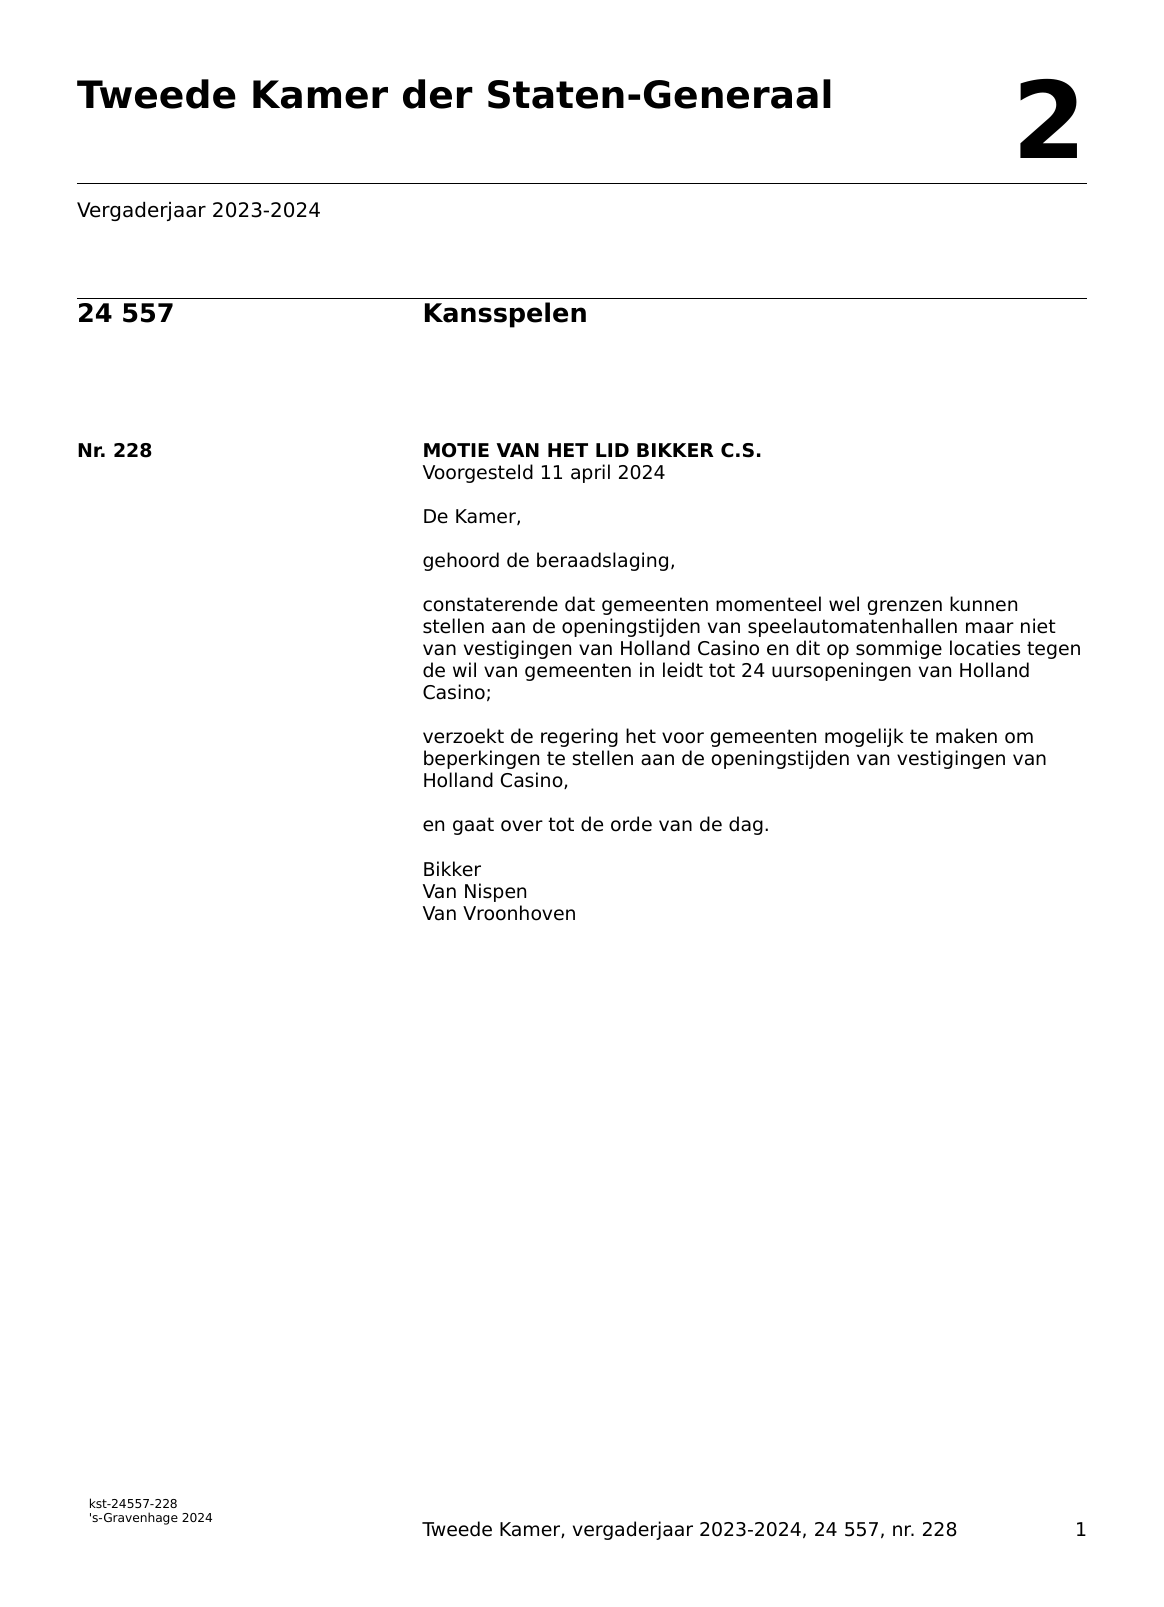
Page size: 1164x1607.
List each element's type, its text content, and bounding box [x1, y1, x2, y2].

subtitle Nr. 228 MOTIE VAN HET LID BIKKER C.S. [77, 440, 1087, 462]
subtitle 24 557 Kansspelen [77, 299, 1087, 329]
text De Kamer, [422, 506, 1087, 528]
text verzoekt de regering het voor gemeenten mogelijk te maken om beperkingen te stellen aan de openingstijden van vestigingen van Holland Casino, [422, 726, 1087, 792]
text Van Nispen [422, 881, 1087, 902]
table_cell Vergaderjaar 2023-2024 [77, 184, 1087, 298]
table_header 2 [886, 59, 1087, 183]
text 's-Gravenhage 2024 [88, 1511, 323, 1525]
text Van Vroonhoven [422, 902, 1087, 924]
text gehoord de beraadslaging, [422, 550, 1087, 572]
text Voorgesteld 11 april 2024 [422, 462, 1087, 484]
text Bikker [422, 858, 1087, 881]
table_header Tweede Kamer der Staten-Generaal [77, 59, 886, 183]
text constaterende dat gemeenten momenteel wel grenzen kunnen stellen aan de openingstijden van speelautomatenhallen maar niet van vestigingen van Holland Casino en dit op sommige locaties tegen de wil van gemeenten in leidt tot 24 uursopeningen van Holland Casino; [422, 594, 1087, 704]
text kst-24557-228 [88, 1497, 323, 1511]
text en gaat over tot de orde van de dag. [422, 814, 1087, 836]
